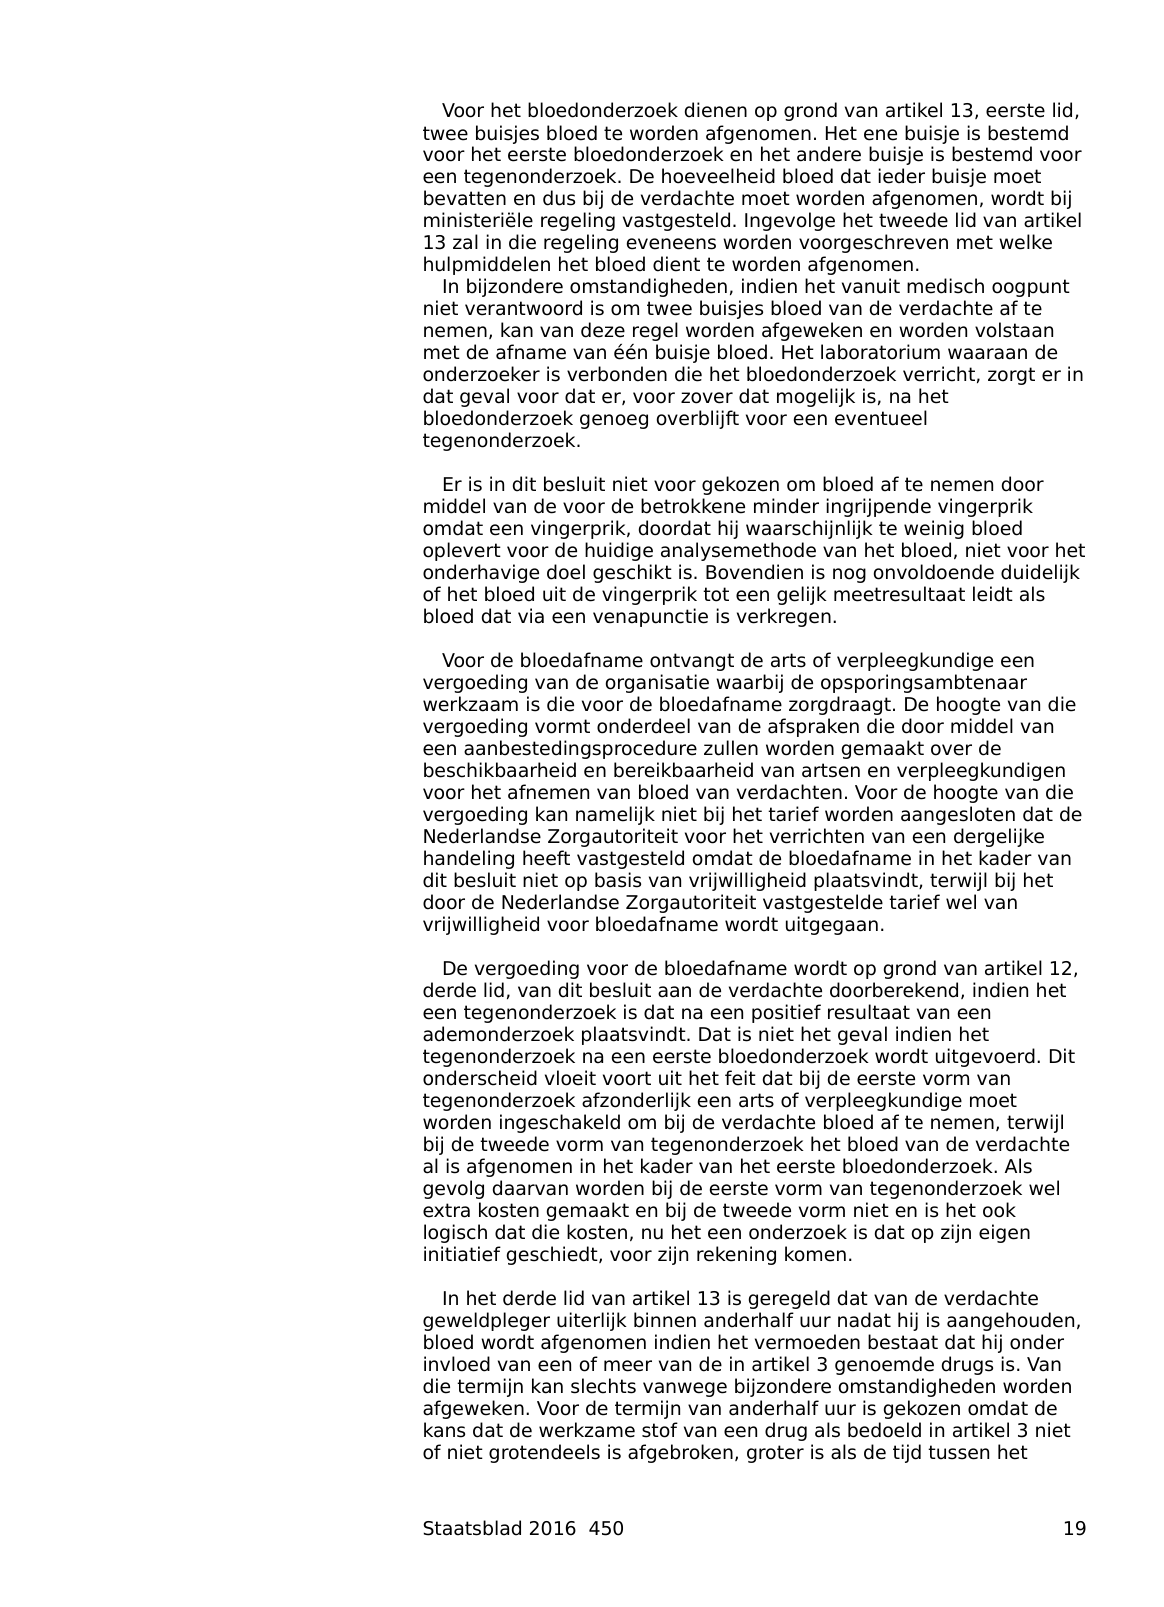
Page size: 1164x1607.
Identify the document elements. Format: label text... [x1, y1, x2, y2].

text Voor de bloedafname ontvangt de arts of verpleegkundige een vergoeding van de organisatie waarbij de opsporingsambtenaar werkzaam is die voor de bloedafname zorgdraagt. De hoogte van die vergoeding vormt onderdeel van de afspraken die door middel van een aanbestedingsprocedure zullen worden gemaakt over de beschikbaarheid en bereikbaarheid van artsen en verpleegkundigen voor het afnemen van bloed van verdachten. Voor de hoogte van die vergoeding kan namelijk niet bij het tarief worden aangesloten dat de Nederlandse Zorgautoriteit voor het verrichten van een dergelijke handeling heeft vastgesteld omdat de bloedafname in het kader van dit besluit niet op basis van vrijwilligheid plaatsvindt, terwijl bij het door de Nederlandse Zorgautoriteit vastgestelde tarief wel van vrijwilligheid voor bloedafname wordt uitgegaan. [422, 650, 1087, 936]
text In het derde lid van artikel 13 is geregeld dat van de verdachte geweldpleger uiterlijk binnen anderhalf uur nadat hij is aangehouden, bloed wordt afgenomen indien het vermoeden bestaat dat hij onder invloed van een of meer van de in artikel 3 genoemde drugs is. Van die termijn kan slechts vanwege bijzondere omstandigheden worden afgeweken. Voor de termijn van anderhalf uur is gekozen omdat de kans dat de werkzame stof van een drug als bedoeld in artikel 3 niet of niet grotendeels is afgebroken, groter is als de tijd tussen het [422, 1288, 1087, 1464]
text Voor het bloedonderzoek dienen op grond van artikel 13, eerste lid, twee buisjes bloed te worden afgenomen. Het ene buisje is bestemd voor het eerste bloedonderzoek en het andere buisje is bestemd voor een tegenonderzoek. De hoeveelheid bloed dat ieder buisje moet bevatten en dus bij de verdachte moet worden afgenomen, wordt bij ministeriële regeling vastgesteld. Ingevolge het tweede lid van artikel 13 zal in die regeling eveneens worden voorgeschreven met welke hulpmiddelen het bloed dient te worden afgenomen. [422, 100, 1087, 276]
text Er is in dit besluit niet voor gekozen om bloed af te nemen door middel van de voor de betrokkene minder ingrijpende vingerprik omdat een vingerprik, doordat hij waarschijnlijk te weinig bloed oplevert voor de huidige analysemethode van het bloed, niet voor het onderhavige doel geschikt is. Bovendien is nog onvoldoende duidelijk of het bloed uit de vingerprik tot een gelijk meetresultaat leidt als bloed dat via een venapunctie is verkregen. [422, 474, 1087, 628]
text In bijzondere omstandigheden, indien het vanuit medisch oogpunt niet verantwoord is om twee buisjes bloed van de verdachte af te nemen, kan van deze regel worden afgeweken en worden volstaan met de afname van één buisje bloed. Het laboratorium waaraan de onderzoeker is verbonden die het bloedonderzoek verricht, zorgt er in dat geval voor dat er, voor zover dat mogelijk is, na het bloedonderzoek genoeg overblijft voor een eventueel tegenonderzoek. [422, 276, 1087, 452]
text De vergoeding voor de bloedafname wordt op grond van artikel 12, derde lid, van dit besluit aan de verdachte doorberekend, indien het een tegenonderzoek is dat na een positief resultaat van een ademonderzoek plaatsvindt. Dat is niet het geval indien het tegenonderzoek na een eerste bloedonderzoek wordt uitgevoerd. Dit onderscheid vloeit voort uit het feit dat bij de eerste vorm van tegenonderzoek afzonderlijk een arts of verpleegkundige moet worden ingeschakeld om bij de verdachte bloed af te nemen, terwijl bij de tweede vorm van tegenonderzoek het bloed van de verdachte al is afgenomen in het kader van het eerste bloedonderzoek. Als gevolg daarvan worden bij de eerste vorm van tegenonderzoek wel extra kosten gemaakt en bij de tweede vorm niet en is het ook logisch dat die kosten, nu het een onderzoek is dat op zijn eigen initiatief geschiedt, voor zijn rekening komen. [422, 958, 1087, 1266]
